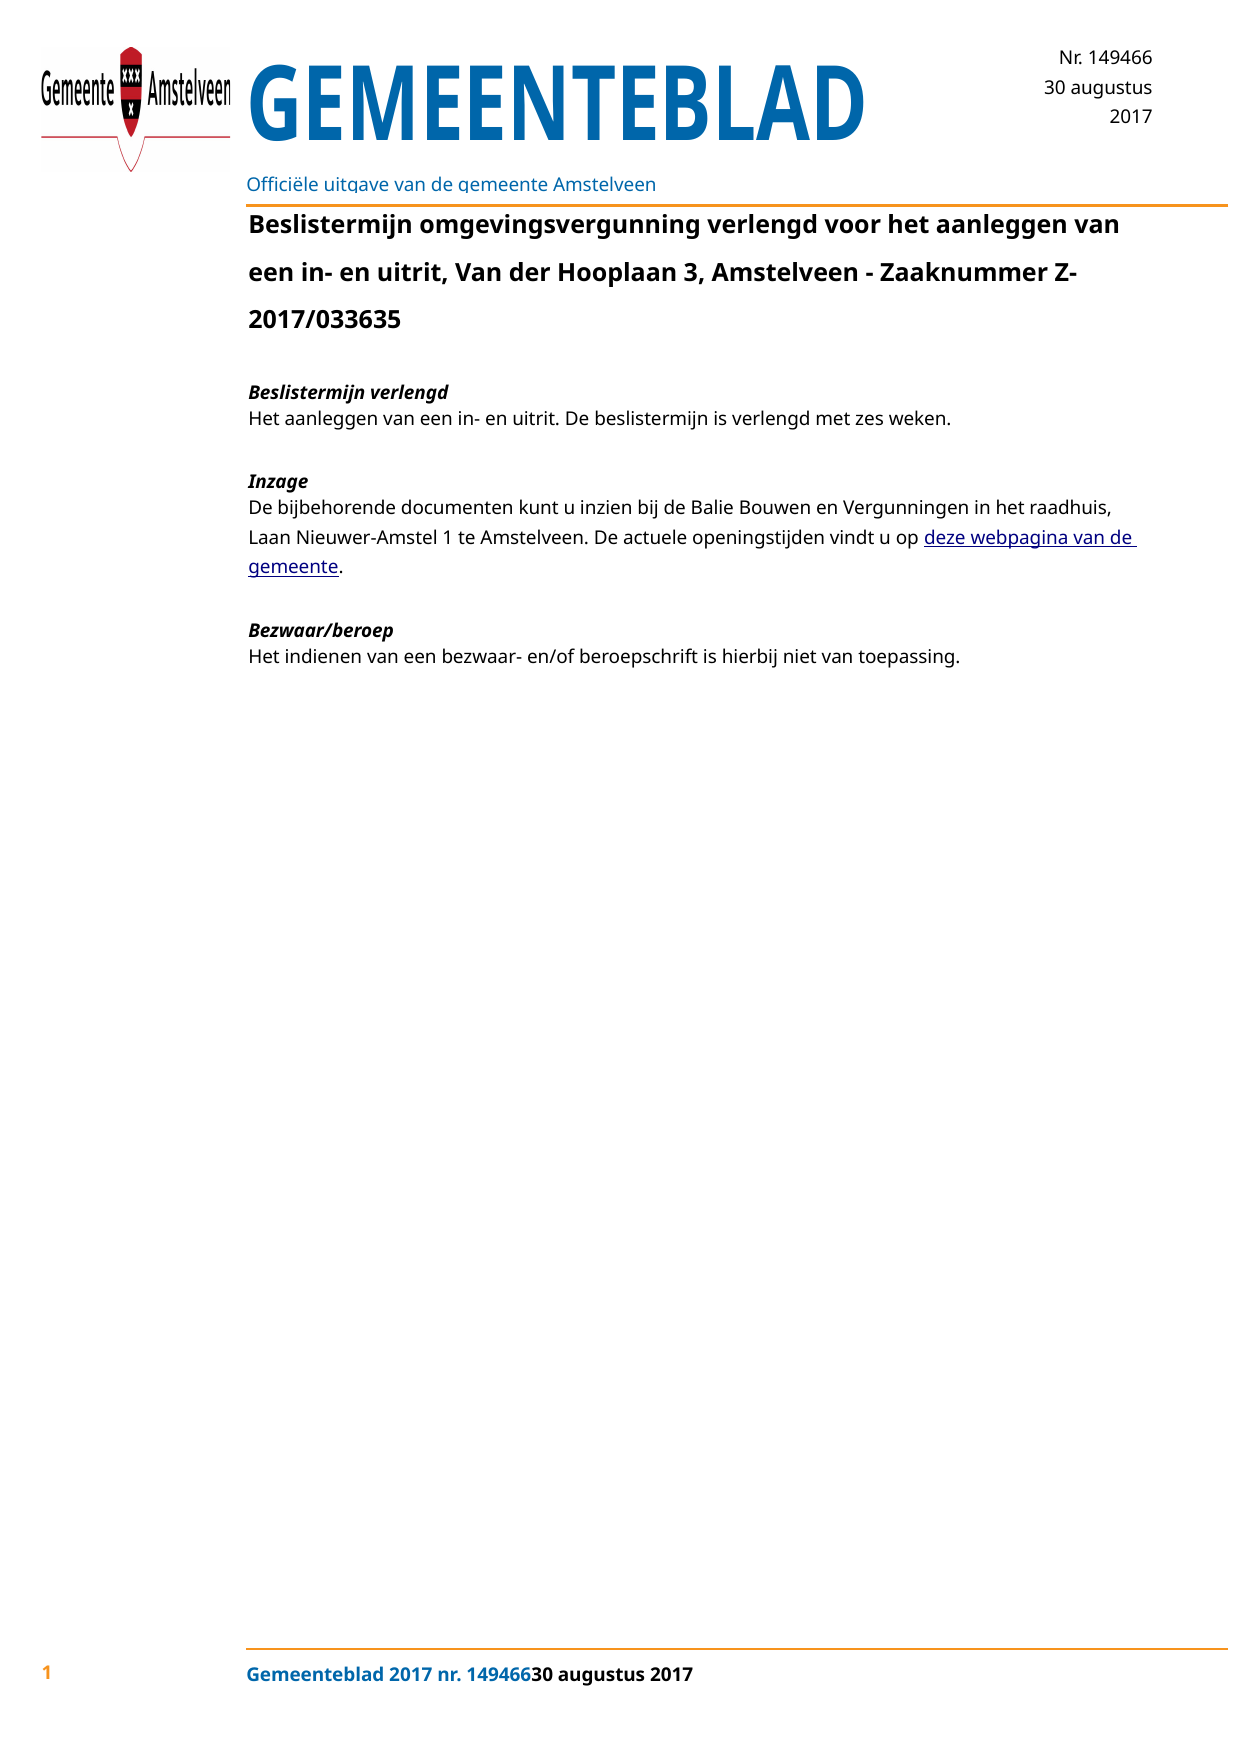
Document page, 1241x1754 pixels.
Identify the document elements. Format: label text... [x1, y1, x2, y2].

text Inzage [248, 469, 1152, 494]
picture [41, 47, 231, 172]
text Het indienen van een bezwaar- en/of beroepschrift is hierbij niet van toepassing. [248, 643, 1152, 669]
text Beslistermijn verlengd [248, 379, 1152, 405]
text De bijbehorende documenten kunt u inzien bij de Balie Bouwen en Vergunningen in het raadhuis, Laan Nieuwer-Amstel 1 te Amstelveen. De actuele openingstijden vindt u op deze webpagina van de gemeente. [248, 494, 1152, 579]
text Het aanleggen van een in- en uitrit. De beslistermijn is verlengd met zes weken. [248, 405, 1152, 431]
text Beslistermijn omgevingsvergunning verlengd voor het aanleggen van een in- en uitrit, Van der Hooplaan 3, Amstelveen - Zaaknummer Z-2017/033635 [248, 207, 1152, 336]
text Bezwaar/beroep [248, 618, 1152, 643]
